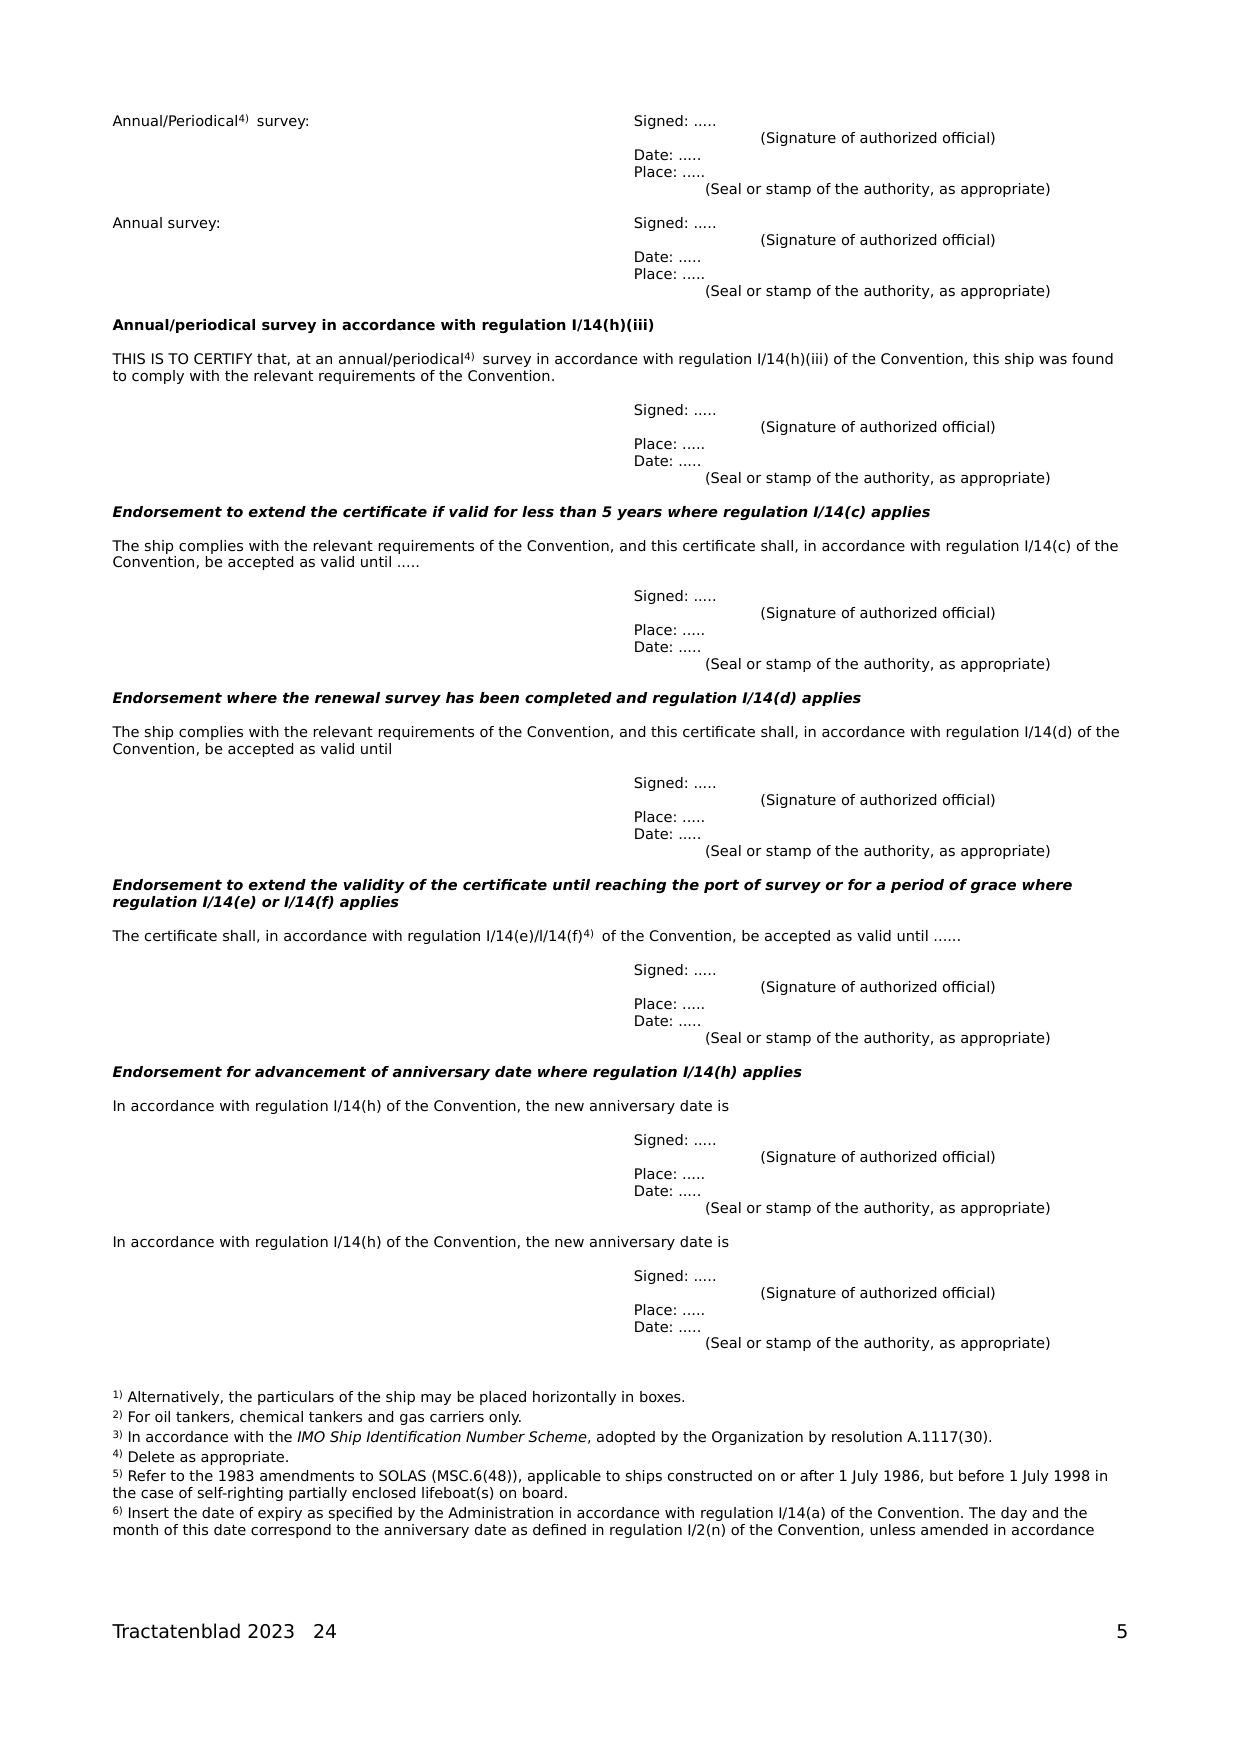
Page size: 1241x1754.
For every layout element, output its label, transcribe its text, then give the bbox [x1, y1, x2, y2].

table_cell (Seal or stamp of the authority, as appropriate) [628, 181, 1128, 198]
table_cell [234, 470, 628, 486]
table_cell [112, 300, 1128, 317]
table_cell [234, 639, 628, 656]
table_cell [112, 962, 234, 979]
table_cell [112, 1047, 1128, 1064]
table_cell [234, 622, 628, 639]
table_cell [234, 843, 628, 860]
table_cell Place: ..... [628, 266, 1128, 283]
table_cell (Seal or stamp of the authority, as appropriate) [628, 1335, 1128, 1352]
table_cell [234, 1183, 628, 1199]
table_cell [848, 1353, 1083, 1369]
table_cell [112, 164, 628, 181]
table_cell (Seal or stamp of the authority, as appropriate) [628, 283, 1128, 300]
table_cell Date: ..... [628, 1183, 1128, 1199]
table_cell [112, 1166, 234, 1183]
table_cell [112, 1353, 234, 1369]
table_cell [234, 1319, 628, 1335]
table_cell [112, 673, 1128, 690]
table_cell Signed: ..... [628, 1132, 1128, 1149]
table_cell Date: ..... [628, 1013, 1128, 1030]
table_cell Annual/periodical survey in accordance with regulation I/14(h)(iii) [112, 317, 1128, 334]
table_cell [234, 1335, 628, 1352]
table_cell Signed: ..... [628, 215, 1128, 232]
table_cell [234, 826, 628, 843]
table_cell [112, 843, 234, 860]
table_cell [112, 571, 1128, 588]
table_cell Date: ..... [628, 249, 1128, 266]
table_cell Place: ..... [628, 622, 1128, 639]
table_cell In accordance with regulation I/14(h) of the Convention, the new anniversary date is [112, 1098, 1128, 1115]
table_cell THIS IS TO CERTIFY that, at an annual/periodical4) survey in accordance with regulation I/14(h)(iii) of the Convention, this ship was found to comply with the relevant requirements of the Convention. [112, 351, 1128, 384]
table_cell Annual/Periodical4) survey: [112, 113, 628, 130]
table_cell (Signature of authorized official) [628, 232, 1128, 249]
table_cell [234, 1149, 628, 1166]
table_cell [234, 775, 628, 792]
table_cell [234, 1013, 628, 1030]
table_cell [112, 758, 1128, 775]
table_cell [112, 470, 234, 486]
table_cell [234, 1369, 628, 1386]
table_cell [112, 96, 628, 113]
table_cell [234, 1301, 628, 1318]
table_cell [234, 419, 628, 436]
table_cell Place: ..... [628, 164, 1128, 181]
table_cell [112, 605, 234, 622]
table_cell The ship complies with the relevant requirements of the Convention, and this certificate shall, in accordance with regulation I/14(c) of the Convention, be accepted as valid until ..... [112, 538, 1128, 571]
table_cell [112, 792, 234, 809]
table_cell [112, 1030, 234, 1047]
table_cell [112, 181, 628, 198]
table_cell [234, 792, 628, 809]
table_cell [234, 1166, 628, 1183]
table_cell [112, 775, 234, 792]
table_cell [112, 1115, 1128, 1132]
table_cell [112, 334, 1128, 351]
table_cell [848, 1369, 1083, 1386]
table_cell [112, 1183, 234, 1199]
table_cell Signed: ..... [628, 588, 1128, 605]
table_cell [112, 520, 1128, 537]
table_cell [112, 1149, 234, 1166]
table_cell (Seal or stamp of the authority, as appropriate) [628, 1200, 1128, 1217]
table_cell [234, 962, 628, 979]
table_cell [112, 1200, 234, 1217]
table_cell [112, 283, 628, 300]
table_cell [112, 622, 234, 639]
table_cell (Signature of authorized official) [628, 419, 1128, 436]
table_cell [112, 860, 1128, 877]
table_cell [112, 436, 234, 452]
table_cell Place: ..... [628, 1301, 1128, 1318]
table_cell [112, 249, 628, 266]
table_cell [112, 945, 1128, 962]
table_cell Signed: ..... [628, 775, 1128, 792]
table_cell [234, 1132, 628, 1149]
table_cell [628, 1353, 848, 1369]
table_cell [112, 826, 234, 843]
table_cell [112, 130, 628, 147]
table_cell [112, 266, 628, 283]
table_cell Date: ..... [628, 826, 1128, 843]
table_cell [112, 911, 1128, 928]
table_cell (Seal or stamp of the authority, as appropriate) [628, 470, 1128, 486]
table_cell [112, 639, 234, 656]
table_cell [234, 1353, 628, 1369]
table_cell [112, 1319, 234, 1335]
table_cell [1084, 1369, 1128, 1386]
table_cell (Signature of authorized official) [628, 1149, 1128, 1166]
table_cell [234, 1030, 628, 1047]
table_cell Date: ..... [628, 453, 1128, 469]
table_cell [112, 1217, 1128, 1233]
table_cell [234, 402, 628, 418]
table_cell [628, 96, 1128, 113]
table_cell (Signature of authorized official) [628, 1285, 1128, 1301]
table_cell Signed: ..... [628, 1268, 1128, 1284]
table_cell (Signature of authorized official) [628, 979, 1128, 996]
table_cell [234, 1268, 628, 1284]
table_cell [234, 453, 628, 469]
table_cell [112, 1335, 234, 1352]
table_cell [112, 1081, 1128, 1098]
table_cell Endorsement for advancement of anniversary date where regulation I/14(h) applies [112, 1064, 1128, 1081]
table_cell Place: ..... [628, 1166, 1128, 1183]
table_cell (Seal or stamp of the authority, as appropriate) [628, 843, 1128, 860]
table_cell [234, 1200, 628, 1217]
table_cell [112, 1268, 234, 1284]
table_cell In accordance with regulation I/14(h) of the Convention, the new anniversary date is [112, 1234, 1128, 1251]
table_cell [234, 588, 628, 605]
table_cell [234, 809, 628, 826]
table_cell [112, 419, 234, 436]
table_cell [112, 707, 1128, 724]
table_cell Place: ..... [628, 996, 1128, 1013]
table_cell [112, 147, 628, 164]
table_cell [234, 436, 628, 452]
table_cell [112, 232, 628, 249]
table_cell [112, 385, 1128, 402]
table_cell Place: ..... [628, 809, 1128, 826]
table_cell The ship complies with the relevant requirements of the Convention, and this certificate shall, in accordance with regulation I/14(d) of the Convention, be accepted as valid until [112, 724, 1128, 758]
table_cell Signed: ..... [628, 113, 1128, 130]
table_cell [112, 656, 234, 673]
table_cell [112, 1285, 234, 1301]
table_cell Endorsement where the renewal survey has been completed and regulation I/14(d) applies [112, 690, 1128, 707]
table_cell [234, 605, 628, 622]
table_cell [628, 1369, 848, 1386]
table_cell [1084, 1353, 1128, 1369]
table_cell [112, 486, 1128, 503]
table_cell [112, 979, 234, 996]
table_cell Endorsement to extend the validity of the certificate until reaching the port of survey or for a period of grace where regulation I/14(e) or I/14(f) applies [112, 877, 1128, 911]
table_cell Date: ..... [628, 147, 1128, 164]
table_cell Annual survey: [112, 215, 628, 232]
table_cell [234, 996, 628, 1013]
table_cell [234, 979, 628, 996]
table_cell (Signature of authorized official) [628, 792, 1128, 809]
table_cell [112, 588, 234, 605]
table_cell (Seal or stamp of the authority, as appropriate) [628, 1030, 1128, 1047]
table_cell [234, 656, 628, 673]
table_cell [112, 1132, 234, 1149]
table_cell Date: ..... [628, 1319, 1128, 1335]
table_cell 1) Alternatively, the particulars of the ship may be placed horizontally in boxes. 2) For oil tankers, chemical tankers and gas carriers only. 3) In accordance with the IMO Ship Identification Number Scheme, adopted by the Organization by resolution A.1117(30). 4) Delete as appropriate. 5) Refer to the 1983 amendments to SOLAS (MSC.6(48)), applicable to ships constructed on or after 1 July 1986, but before 1 July 1998 in the case of self-righting partially enclosed lifeboat(s) on board. 6) Insert the date of expiry as specified by the Administration in accordance with regulation I/14(a) of the Convention. The day and the month of this date correspond to the anniversary date as defined in regulation I/2(n) of the Convention, unless amended in accordance [112, 1386, 1128, 1539]
table_cell [112, 1301, 234, 1318]
table_cell (Signature of authorized official) [628, 605, 1128, 622]
table_cell [234, 1285, 628, 1301]
table_cell The certificate shall, in accordance with regulation I/14(e)/l/14(f)4) of the Convention, be accepted as valid until ...... [112, 928, 1128, 945]
table_cell Endorsement to extend the certificate if valid for less than 5 years where regulation I/14(c) applies [112, 504, 1128, 520]
table_cell [112, 1251, 1128, 1267]
table_cell [112, 996, 234, 1013]
table_cell [628, 198, 1128, 215]
table_cell [112, 402, 234, 418]
table_cell (Signature of authorized official) [628, 130, 1128, 147]
table_cell Place: ..... [628, 436, 1128, 452]
table_cell [112, 198, 628, 215]
table_cell Signed: ..... [628, 402, 1128, 418]
table_cell [112, 1369, 234, 1386]
table_cell Date: ..... [628, 639, 1128, 656]
table_cell [112, 1013, 234, 1030]
table_cell Signed: ..... [628, 962, 1128, 979]
table_cell [112, 809, 234, 826]
table_cell [112, 453, 234, 469]
table_cell (Seal or stamp of the authority, as appropriate) [628, 656, 1128, 673]
